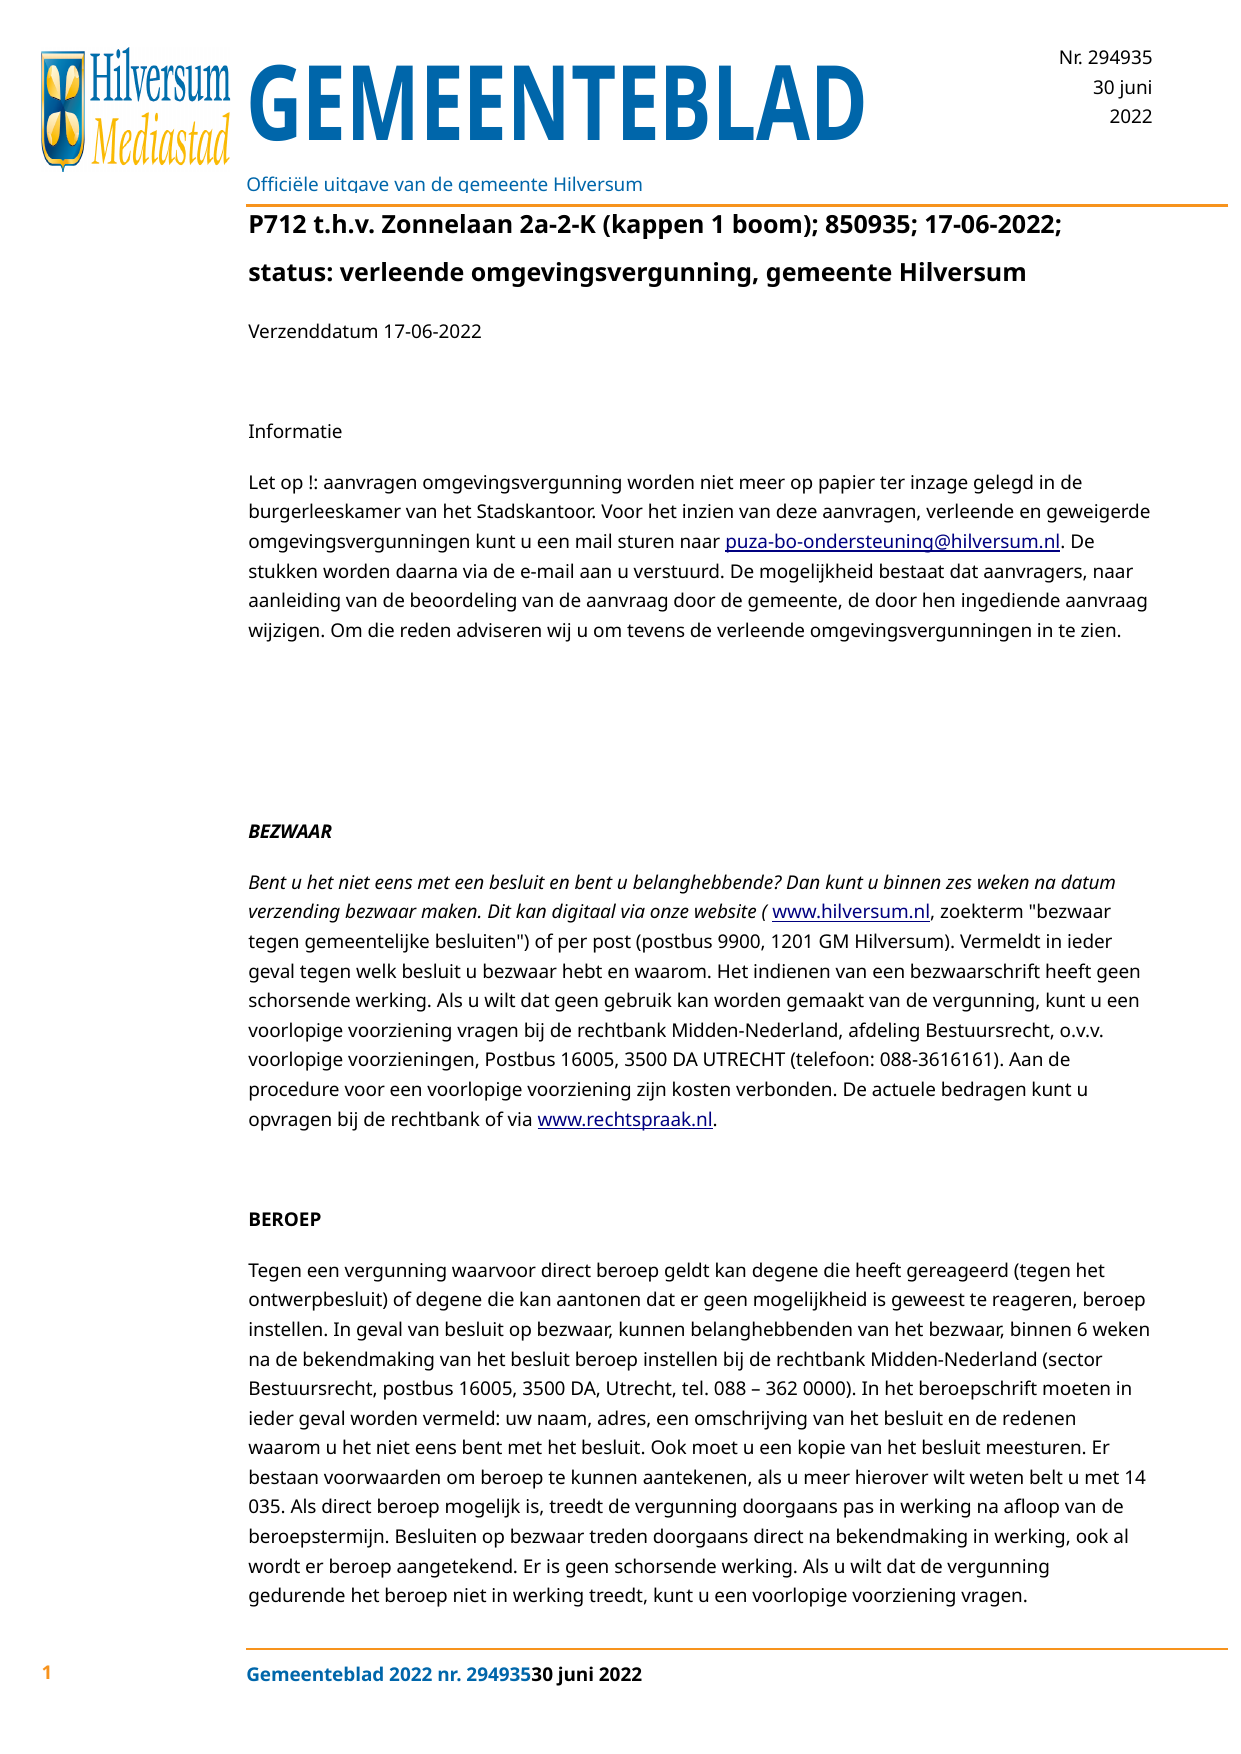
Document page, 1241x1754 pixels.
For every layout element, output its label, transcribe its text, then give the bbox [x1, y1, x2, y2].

text BEZWAAR [248, 819, 1152, 844]
text Tegen een vergunning waarvoor direct beroep geldt kan degene die heeft gereageerd (tegen het ontwerpbesluit) of degene die kan aantonen dat er geen mogelijkheid is geweest te reageren, beroep instellen. In geval van besluit op bezwaar, kunnen belanghebbenden van het bezwaar, binnen 6 weken na de bekendmaking van het besluit beroep instellen bij de rechtbank Midden-Nederland (sector Bestuursrecht, postbus 16005, 3500 DA, Utrecht, tel. 088 – 362 0000). In het beroepschrift moeten in ieder geval worden vermeld: uw naam, adres, een omschrijving van het besluit en de redenen waarom u het niet eens bent met het besluit. Ook moet u een kopie van het besluit meesturen. Er bestaan voorwaarden om beroep te kunnen aantekenen, als u meer hierover wilt weten belt u met 14 035. Als direct beroep mogelijk is, treedt de vergunning doorgaans pas in werking na afloop van de beroepstermijn. Besluiten op bezwaar treden doorgaans direct na bekendmaking in werking, ook al wordt er beroep aangetekend. Er is geen schorsende werking. Als u wilt dat de vergunning gedurende het beroep niet in werking treedt, kunt u een voorlopige voorziening vragen. [248, 1257, 1152, 1608]
text Verzenddatum 17-06-2022 [248, 318, 1152, 344]
picture [41, 47, 231, 172]
text P712 t.h.v. Zonnelaan 2a-2-K (kappen 1 boom); 850935; 17-06-2022; status: verleende omgevingsvergunning, gemeente Hilversum [248, 207, 1152, 288]
text Informatie [248, 419, 1152, 444]
text BEROEP [248, 1207, 1152, 1232]
text Bent u het niet eens met een besluit en bent u belanghebbende? Dan kunt u binnen zes weken na datum verzending bezwaar maken. Dit kan digitaal via onze website ( www.hilversum.nl, zoekterm "bezwaar tegen gemeentelijke besluiten") of per post (postbus 9900, 1201 GM Hilversum). Vermeldt in ieder geval tegen welk besluit u bezwaar hebt en waarom. Het indienen van een bezwaarschrift heeft geen schorsende werking. Als u wilt dat geen gebruik kan worden gemaakt van de vergunning, kunt u een voorlopige voorziening vragen bij de rechtbank Midden-Nederland, afdeling Bestuursrecht, o.v.v. voorlopige voorzieningen, Postbus 16005, 3500 DA UTRECHT (telefoon: 088-3616161). Aan de procedure voor een voorlopige voorziening zijn kosten verbonden. De actuele bedragen kunt u opvragen bij de rechtbank of via www.rechtspraak.nl. [248, 869, 1152, 1132]
text Let op !: aanvragen omgevingsvergunning worden niet meer op papier ter inzage gelegd in de burgerleeskamer van het Stadskantoor. Voor het inzien van deze aanvragen, verleende en geweigerde omgevingsvergunningen kunt u een mail sturen naar puza-bo-ondersteuning@hilversum.nl. De stukken worden daarna via de e-mail aan u verstuurd. De mogelijkheid bestaat dat aanvragers, naar aanleiding van de beoordeling van de aanvraag door de gemeente, de door hen ingediende aanvraag wijzigen. Om die reden adviseren wij u om tevens de verleende omgevingsvergunningen in te zien. [248, 469, 1152, 643]
